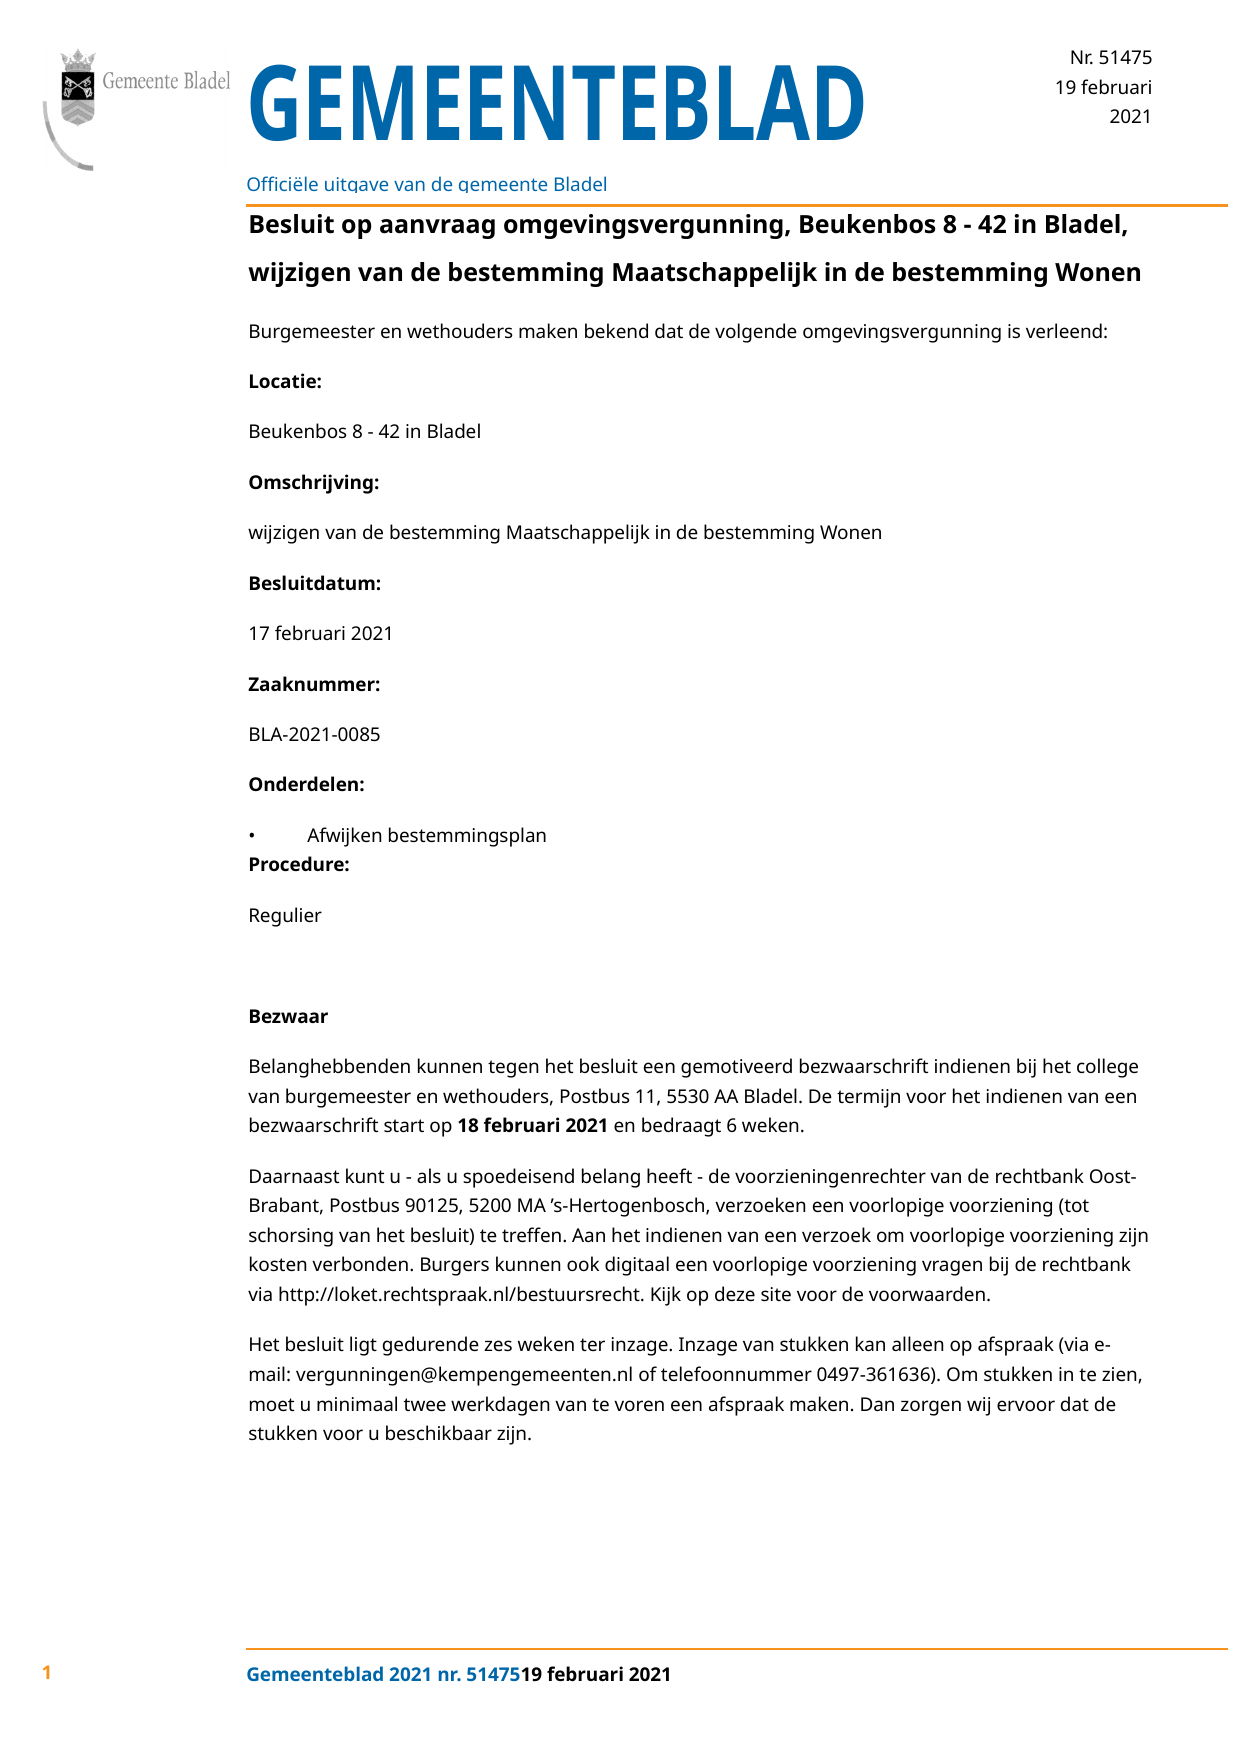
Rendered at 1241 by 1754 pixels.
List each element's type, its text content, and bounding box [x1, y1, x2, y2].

text Burgemeester en wethouders maken bekend dat de volgende omgevingsvergunning is verleend: [248, 318, 1152, 344]
text Locatie: [248, 368, 1152, 394]
text Regulier [248, 902, 1152, 928]
text Besluit op aanvraag omgevingsvergunning, Beukenbos 8 - 42 in Bladel, wijzigen van de bestemming Maatschappelijk in de bestemming Wonen [248, 207, 1152, 288]
text Besluitdatum: [248, 570, 1152, 596]
text Belanghebbenden kunnen tegen het besluit een gemotiveerd bezwaarschrift indienen bij het college van burgemeester en wethouders, Postbus 11, 5530 AA Bladel. De termijn voor het indienen van een bezwaarschrift start op 18 februari 2021 en bedraagt 6 weken. [248, 1053, 1152, 1138]
text Daarnaast kunt u - als u spoedeisend belang heeft - de voorzieningenrechter van de rechtbank Oost-Brabant, Postbus 90125, 5200 MA ’s-Hertogenbosch, verzoeken een voorlopige voorziening (tot schorsing van het besluit) te treffen. Aan het indienen van een verzoek om voorlopige voorziening zijn kosten verbonden. Burgers kunnen ook digitaal een voorlopige voorziening vragen bij de rechtbank via http://loket.rechtspraak.nl/bestuursrecht. Kijk op deze site voor de voorwaarden. [248, 1163, 1152, 1307]
list Afwijken bestemmingsplan [248, 822, 1152, 848]
text Het besluit ligt gedurende zes weken ter inzage. Inzage van stukken kan alleen op afspraak (via e-mail: vergunningen@kempengemeenten.nl of telefoonnummer 0497-361636). Om stukken in te zien, moet u minimaal twee werkdagen van te voren een afspraak maken. Dan zorgen wij ervoor dat de stukken voor u beschikbaar zijn. [248, 1332, 1152, 1446]
text Procedure: [248, 852, 1152, 877]
text Bezwaar [248, 1003, 1152, 1029]
text Zaaknummer: [248, 671, 1152, 697]
text wijzigen van de bestemming Maatschappelijk in de bestemming Wonen [248, 519, 1152, 545]
picture [41, 47, 231, 172]
text BLA-2021-0085 [248, 721, 1152, 747]
text Onderdelen: [248, 772, 1152, 797]
text Beukenbos 8 - 42 in Bladel [248, 419, 1152, 444]
text 17 februari 2021 [248, 620, 1152, 646]
text Omschrijving: [248, 469, 1152, 495]
